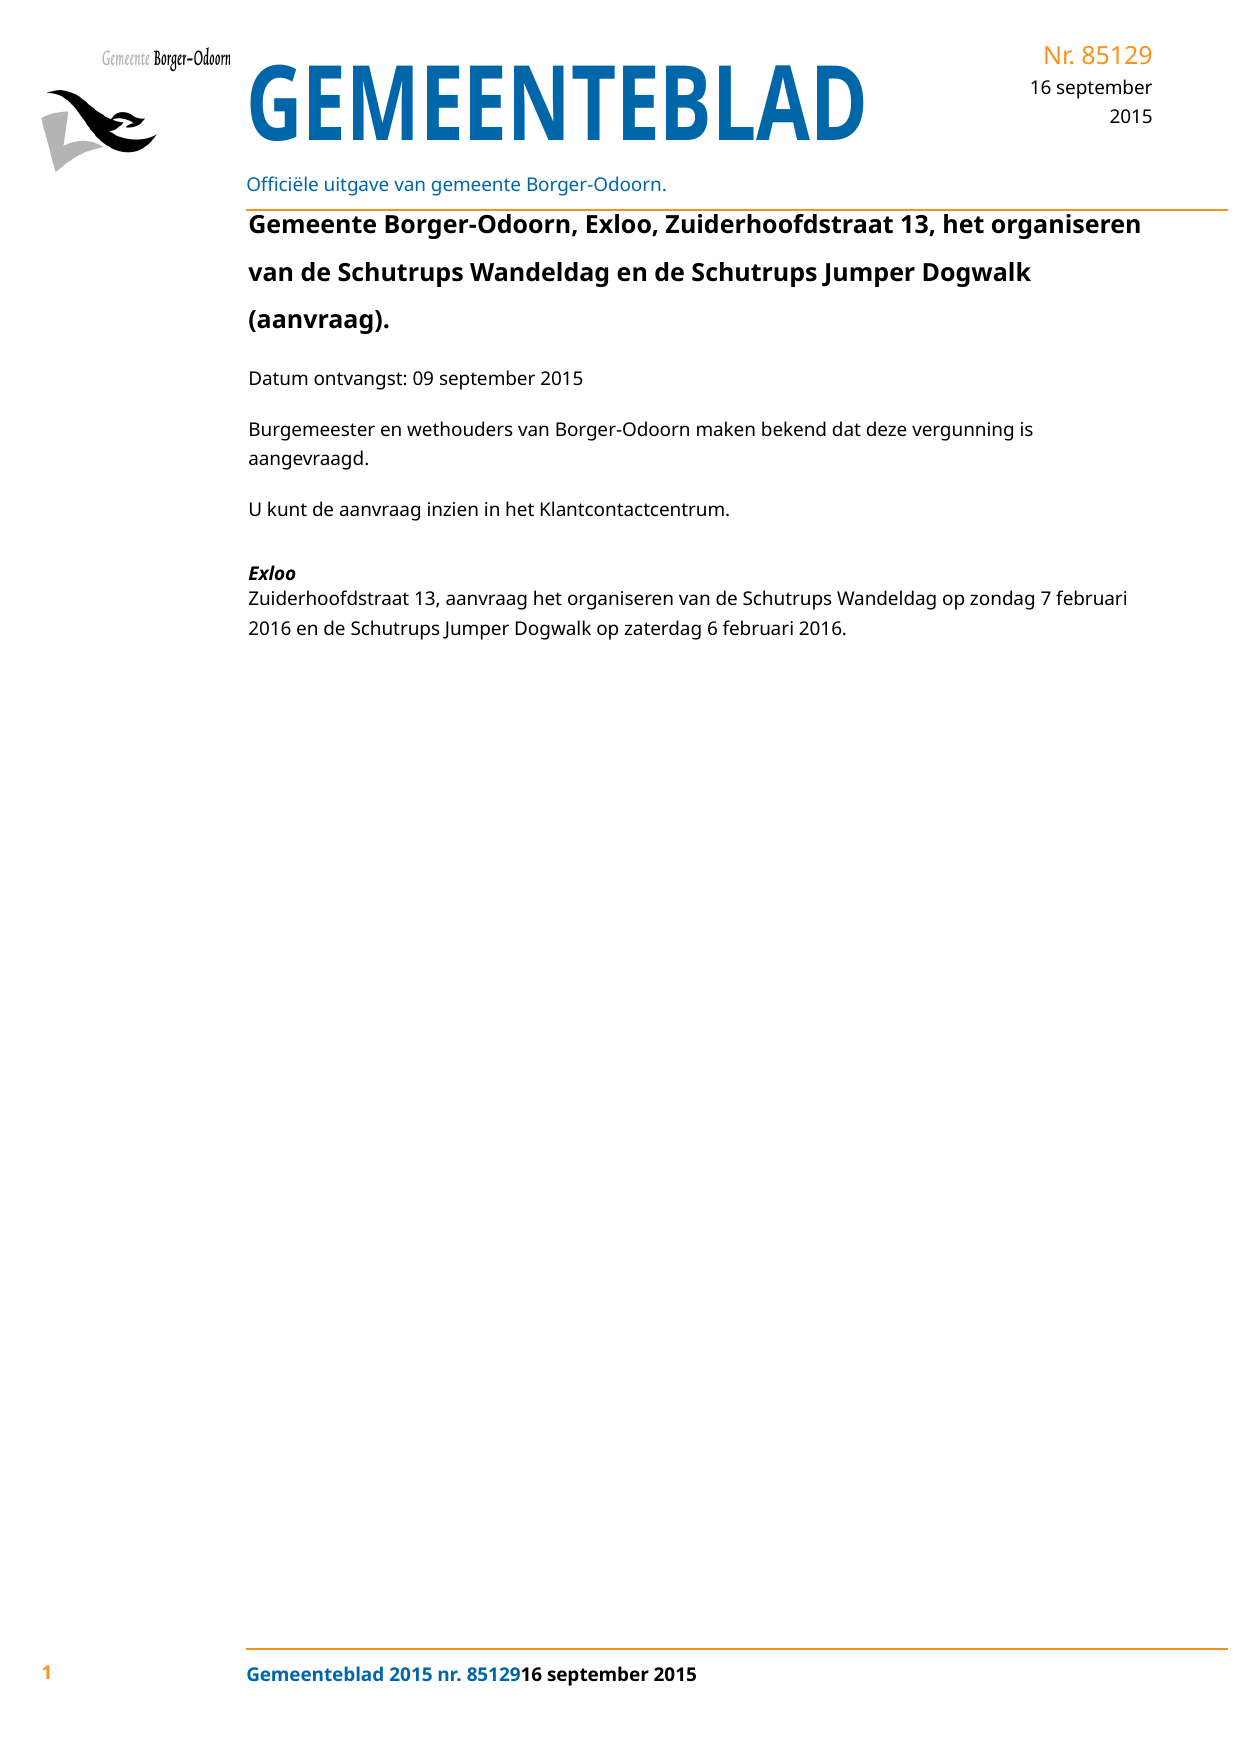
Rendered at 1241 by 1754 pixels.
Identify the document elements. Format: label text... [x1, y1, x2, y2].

picture [41, 47, 231, 172]
text Zuiderhoofdstraat 13, aanvraag het organiseren van de Schutrups Wandeldag op zondag 7 februari 2016 en de Schutrups Jumper Dogwalk op zaterdag 6 februari 2016. [248, 586, 1152, 641]
text Datum ontvangst: 09 september 2015 [248, 366, 1152, 391]
text Gemeente Borger-Odoorn, Exloo, Zuiderhoofdstraat 13, het organiseren van de Schutrups Wandeldag en de Schutrups Jumper Dogwalk (aanvraag). [248, 211, 1152, 336]
text U kunt de aanvraag inzien in het Klantcontactcentrum. [248, 496, 1152, 522]
text Burgemeester en wethouders van Borger-Odoorn maken bekend dat deze vergunning is aangevraagd. [248, 416, 1152, 471]
text Exloo [248, 560, 1152, 586]
